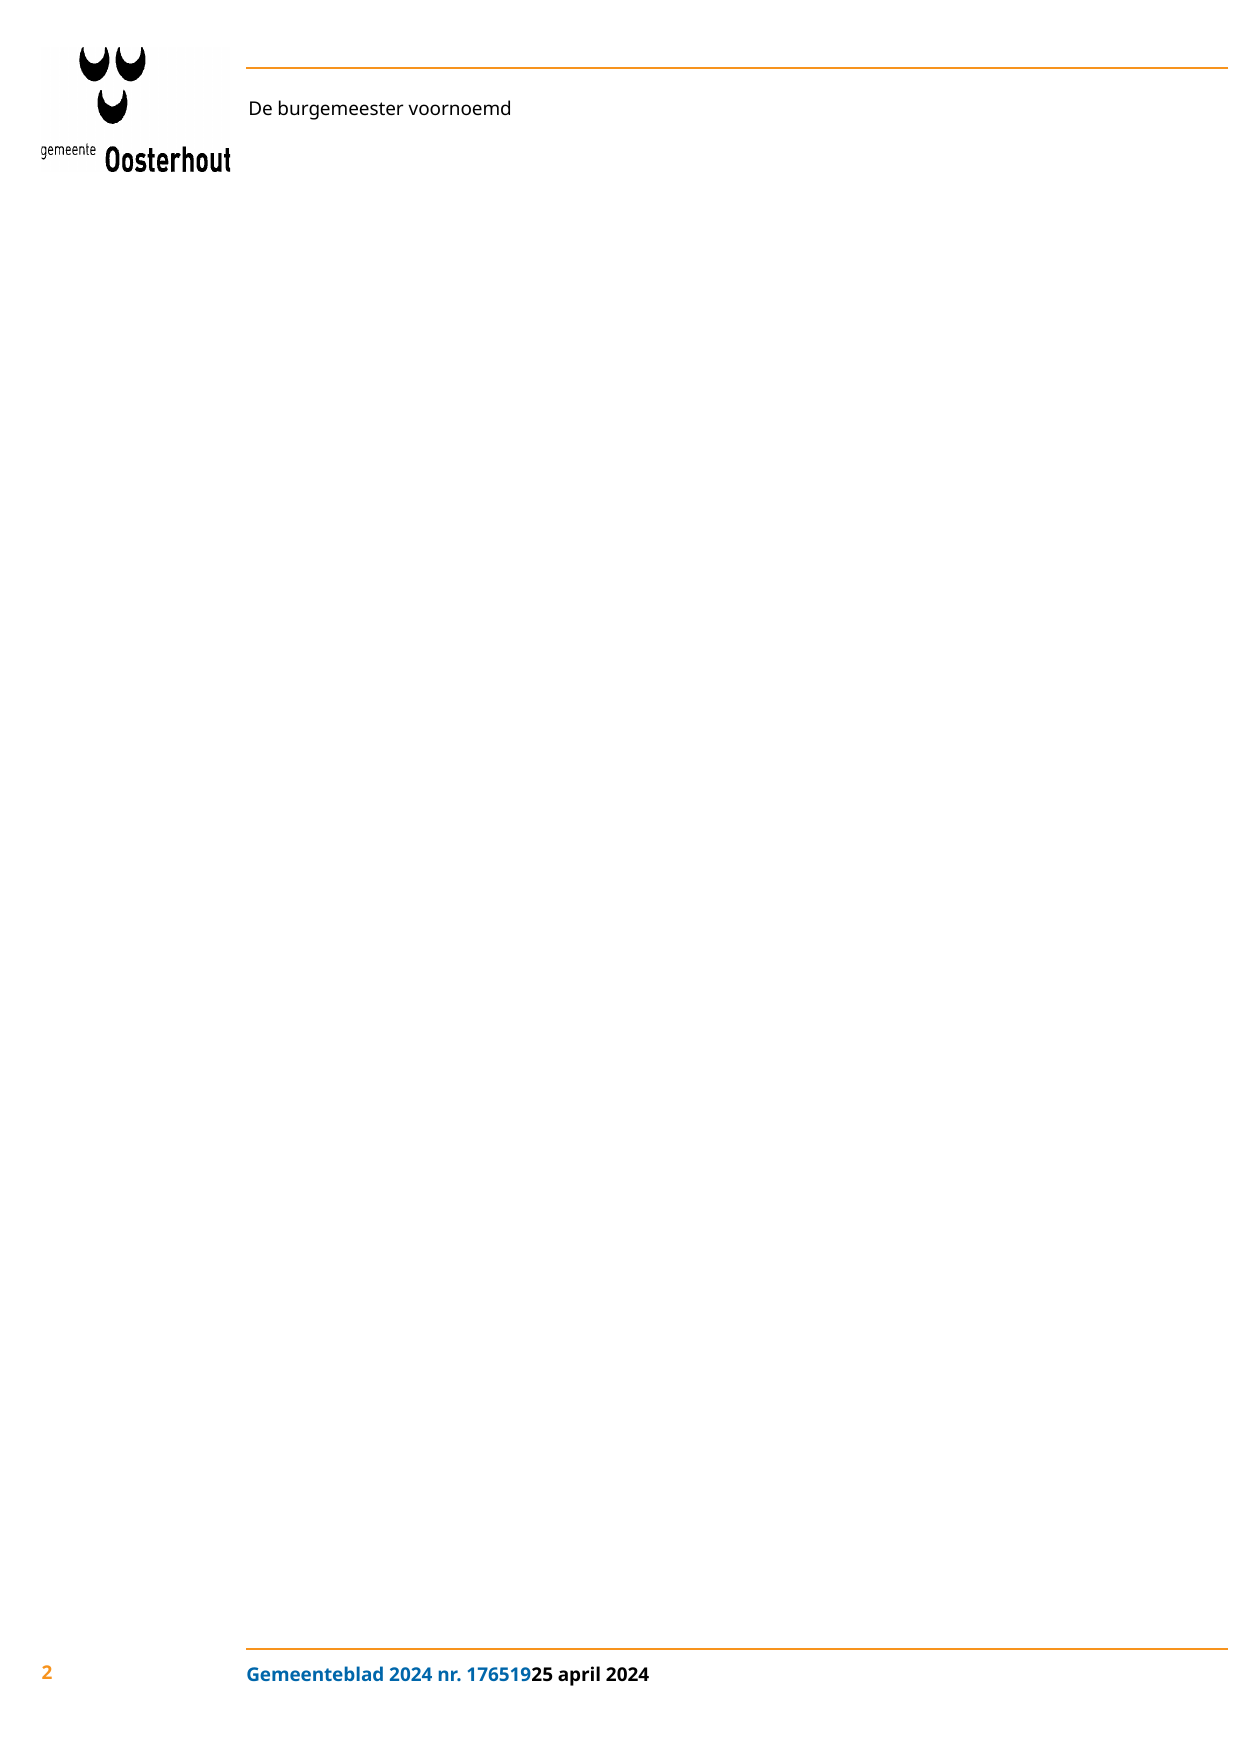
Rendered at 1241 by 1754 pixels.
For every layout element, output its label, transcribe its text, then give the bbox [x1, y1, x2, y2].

text De burgemeester voornoemd [248, 95, 1152, 121]
picture [41, 47, 231, 172]
